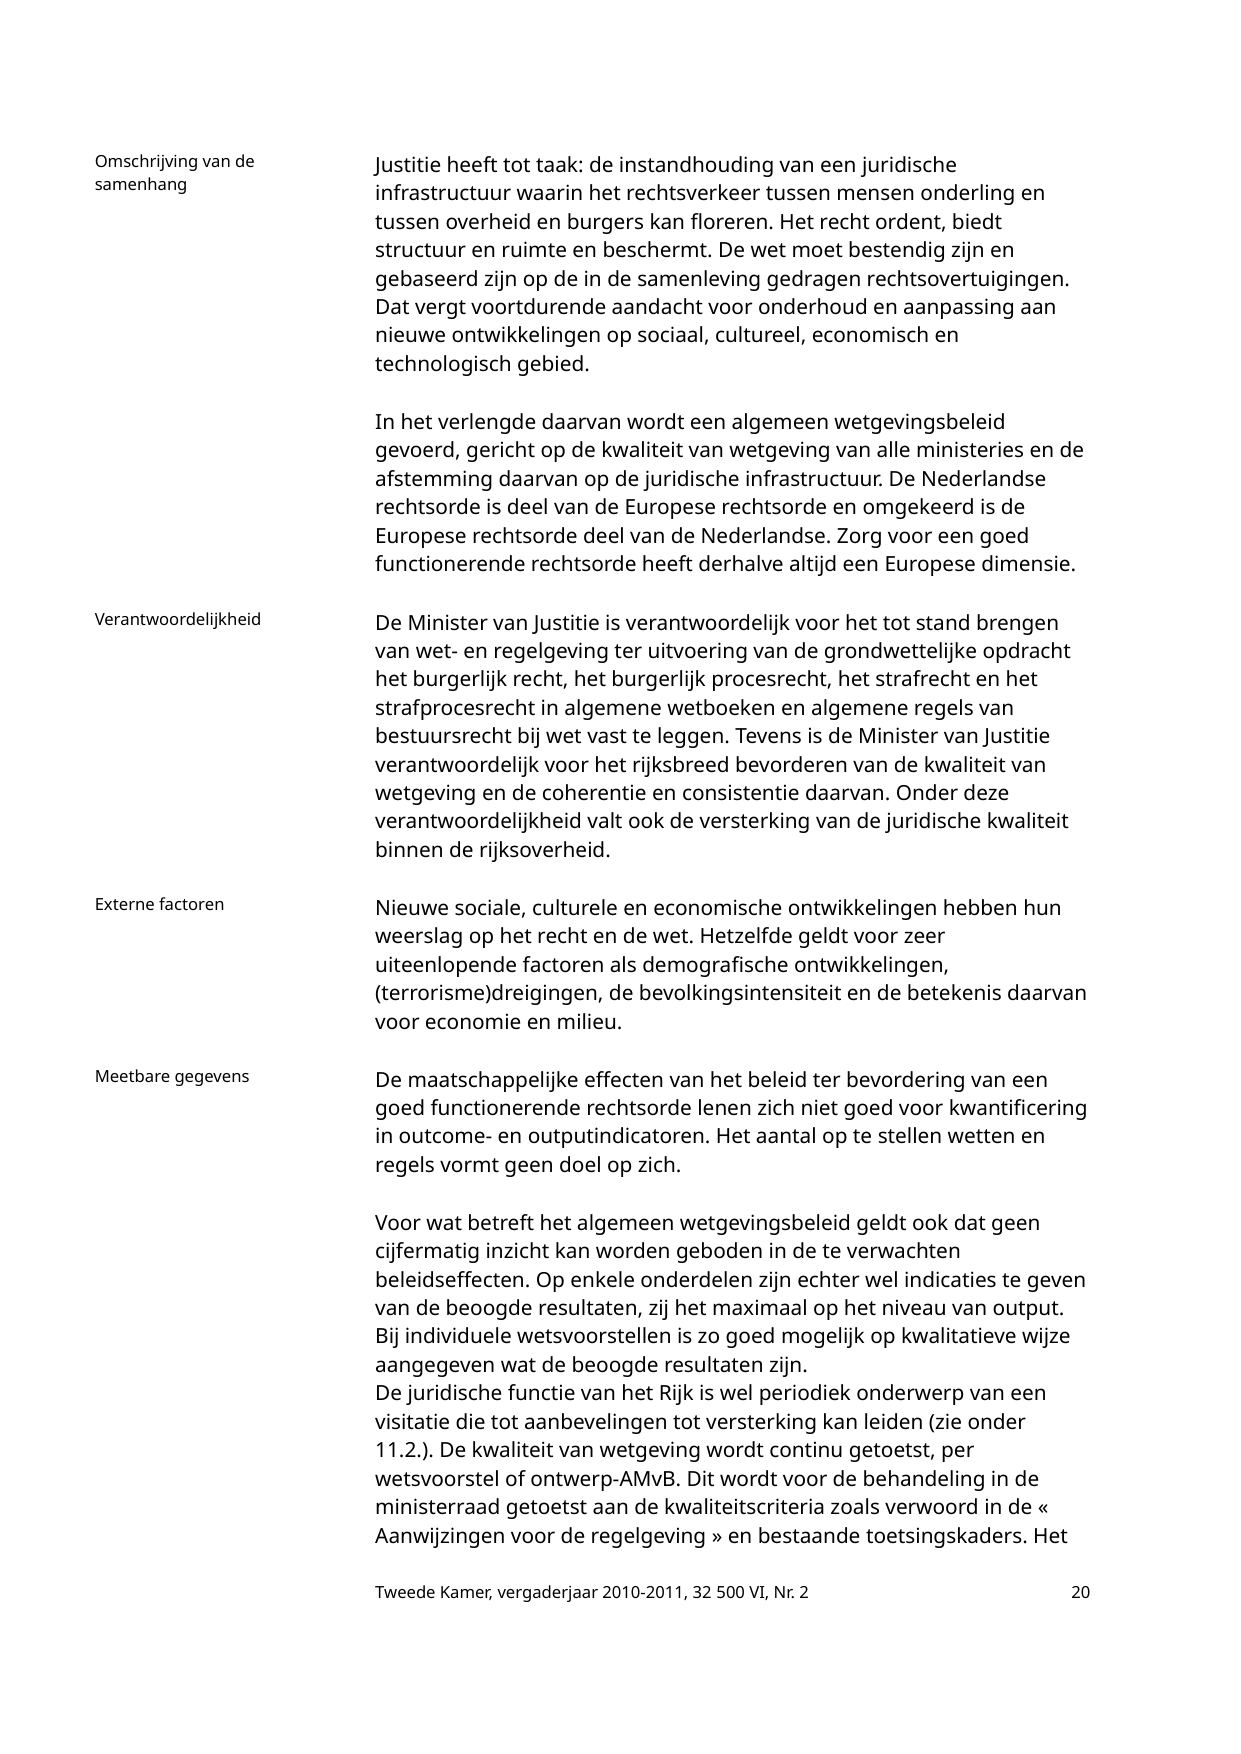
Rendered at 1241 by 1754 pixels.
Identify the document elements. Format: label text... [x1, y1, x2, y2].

text In het verlengde daarvan wordt een algemeen wetgevingsbeleid gevoerd, gericht op de kwaliteit van wetgeving van alle ministeries en de afstemming daarvan op de juridische infrastructuur. De Nederlandse rechtsorde is deel van de Europese rechtsorde en omgekeerd is de Europese rechtsorde deel van de Nederlandse. Zorg voor een goed functionerende rechtsorde heeft derhalve altijd een Europese dimensie. [375, 407, 1090, 578]
text Voor wat betreft het algemeen wetgevingsbeleid geldt ook dat geen cijfermatig inzicht kan worden geboden in de te verwachten beleidseffecten. Op enkele onderdelen zijn echter wel indicaties te geven van de beoogde resultaten, zij het maximaal op het niveau van output. Bij individuele wetsvoorstellen is zo goed mogelijk op kwalitatieve wijze aangegeven wat de beoogde resultaten zijn. [375, 1208, 1090, 1378]
text Justitie heeft tot taak: de instandhouding van een juridische infrastructuur waarin het rechtsverkeer tussen mensen onderling en tussen overheid en burgers kan floreren. Het recht ordent, biedt structuur en ruimte en beschermt. De wet moet bestendig zijn en gebaseerd zijn op de in de samenleving gedragen rechtsovertuigingen. Dat vergt voortdurende aandacht voor onderhoud en aanpassing aan nieuwe ontwikkelingen op sociaal, cultureel, economisch en technologisch gebied. [375, 150, 1090, 377]
text Verantwoordelijkheid [94, 608, 328, 630]
text Meetbare gegevens [94, 1065, 328, 1087]
text Externe factoren [94, 893, 328, 916]
text De maatschappelijke effecten van het beleid ter bevordering van een goed functionerende rechtsorde lenen zich niet goed voor kwantificering in outcome- en outputindicatoren. Het aantal op te stellen wetten en regels vormt geen doel op zich. [375, 1065, 1090, 1178]
text Nieuwe sociale, culturele en economische ontwikkelingen hebben hun weerslag op het recht en de wet. Hetzelfde geldt voor zeer uiteenlopende factoren als demografische ontwikkelingen, (terrorisme)dreigingen, de bevolkingsintensiteit en de betekenis daarvan voor economie en milieu. [375, 893, 1090, 1035]
text De Minister van Justitie is verantwoordelijk voor het tot stand brengen van wet- en regelgeving ter uitvoering van de grondwettelijke opdracht het burgerlijk recht, het burgerlijk procesrecht, het strafrecht en het strafprocesrecht in algemene wetboeken en algemene regels van bestuursrecht bij wet vast te leggen. Tevens is de Minister van Justitie verantwoordelijk voor het rijksbreed bevorderen van de kwaliteit van wetgeving en de coherentie en consistentie daarvan. Onder deze verantwoordelijkheid valt ook de versterking van de juridische kwaliteit binnen de rijksoverheid. [375, 608, 1090, 863]
text Omschrijving van de samenhang [94, 150, 328, 195]
text De juridische functie van het Rijk is wel periodiek onderwerp van een visitatie die tot aanbevelingen tot versterking kan leiden (zie onder 11.2.). De kwaliteit van wetgeving wordt continu getoetst, per wetsvoorstel of ontwerp-AMvB. Dit wordt voor de behandeling in de ministerraad getoetst aan de kwaliteitscriteria zoals verwoord in de « Aanwijzingen voor de regelgeving » en bestaande toetsingskaders. Het [375, 1378, 1090, 1549]
